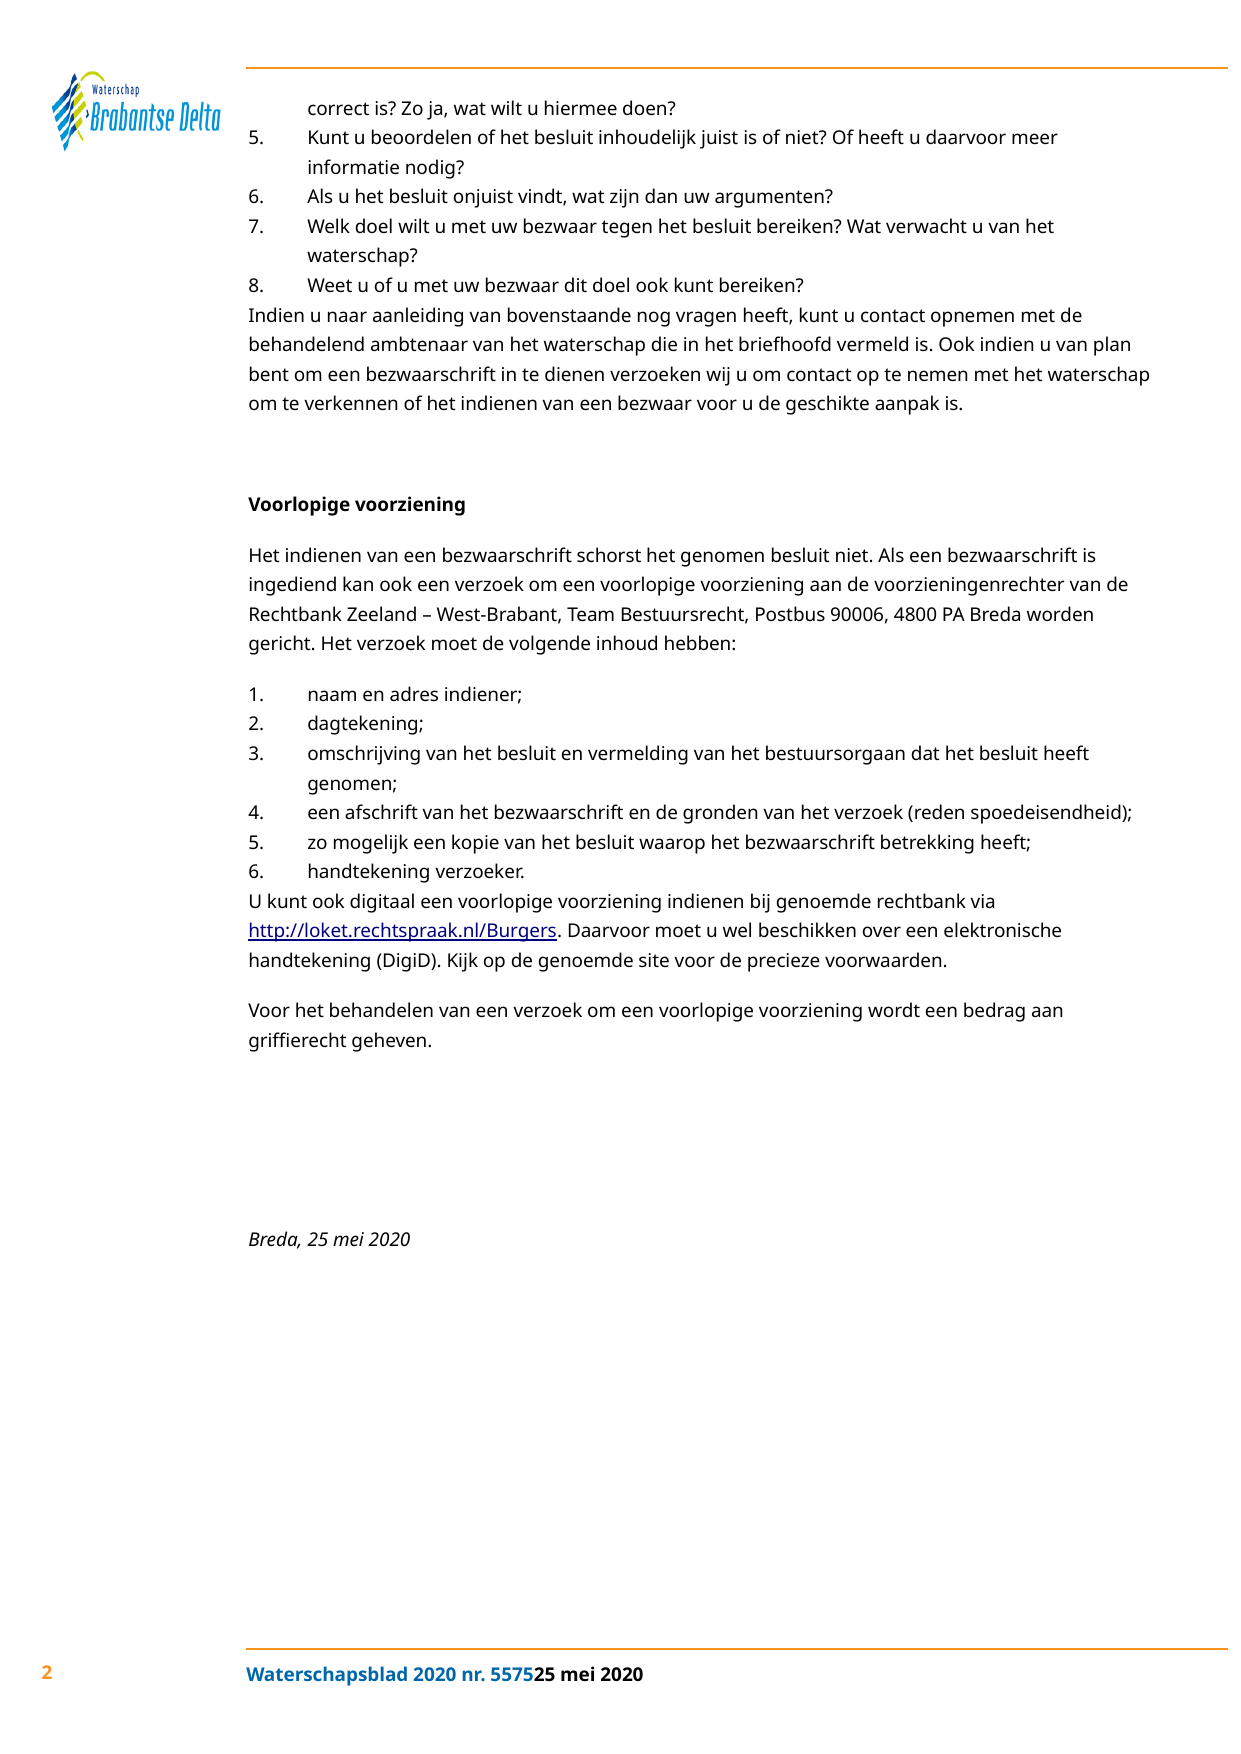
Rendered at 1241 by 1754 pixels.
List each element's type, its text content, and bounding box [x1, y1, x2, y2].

list dagtekening; [248, 711, 1152, 736]
list Weet u of u met uw bezwaar dit doel ook kunt bereiken? [248, 272, 1152, 298]
text Voorlopige voorziening [248, 491, 1152, 517]
text Indien u naar aanleiding van bovenstaande nog vragen heeft, kunt u contact opnemen met de behandelend ambtenaar van het waterschap die in het briefhoofd vermeld is. Ook indien u van plan bent om een bezwaarschrift in te dienen verzoeken wij u om contact op te nemen met het waterschap om te verkennen of het indienen van een bezwaar voor u de geschikte aanpak is. [248, 302, 1152, 416]
list Kunt u beoordelen of het besluit inhoudelijk juist is of niet? Of heeft u daarvoor meer informatie nodig? [248, 124, 1152, 180]
list een afschrift van het bezwaarschrift en de gronden van het verzoek (reden spoedeisendheid); [248, 799, 1152, 825]
text Voor het behandelen van een verzoek om een voorlopige voorziening wordt een bedrag aan griffierecht geheven. [248, 998, 1152, 1053]
list Als u het besluit onjuist vindt, wat zijn dan uw argumenten? [248, 183, 1152, 209]
list correct is? Zo ja, wat wilt u hiermee doen? [248, 95, 1152, 121]
list naam en adres indiener; [248, 681, 1152, 707]
list omschrijving van het besluit en vermelding van het bestuursorgaan dat het besluit heeft genomen; [248, 740, 1152, 796]
text U kunt ook digitaal een voorlopige voorziening indienen bij genoemde rechtbank via http://loket.rechtspraak.nl/Burgers. Daarvoor moet u wel beschikken over een elektronische handtekening (DigiD). Kijk op de genoemde site voor de precieze voorwaarden. [248, 888, 1152, 973]
picture [41, 47, 231, 172]
list handtekening verzoeker. [248, 858, 1152, 884]
text Het indienen van een bezwaarschrift schorst het genomen besluit niet. Als een bezwaarschrift is ingediend kan ook een verzoek om een voorlopige voorziening aan de voorzieningenrechter van de Rechtbank Zeeland – West-Brabant, Team Bestuursrecht, Postbus 90006, 4800 PA Breda worden gericht. Het verzoek moet de volgende inhoud hebben: [248, 542, 1152, 656]
list Welk doel wilt u met uw bezwaar tegen het besluit bereiken? Wat verwacht u van het waterschap? [248, 213, 1152, 268]
list zo mogelijk een kopie van het besluit waarop het bezwaarschrift betrekking heeft; [248, 829, 1152, 855]
text Breda, 25 mei 2020 [248, 1226, 1152, 1252]
